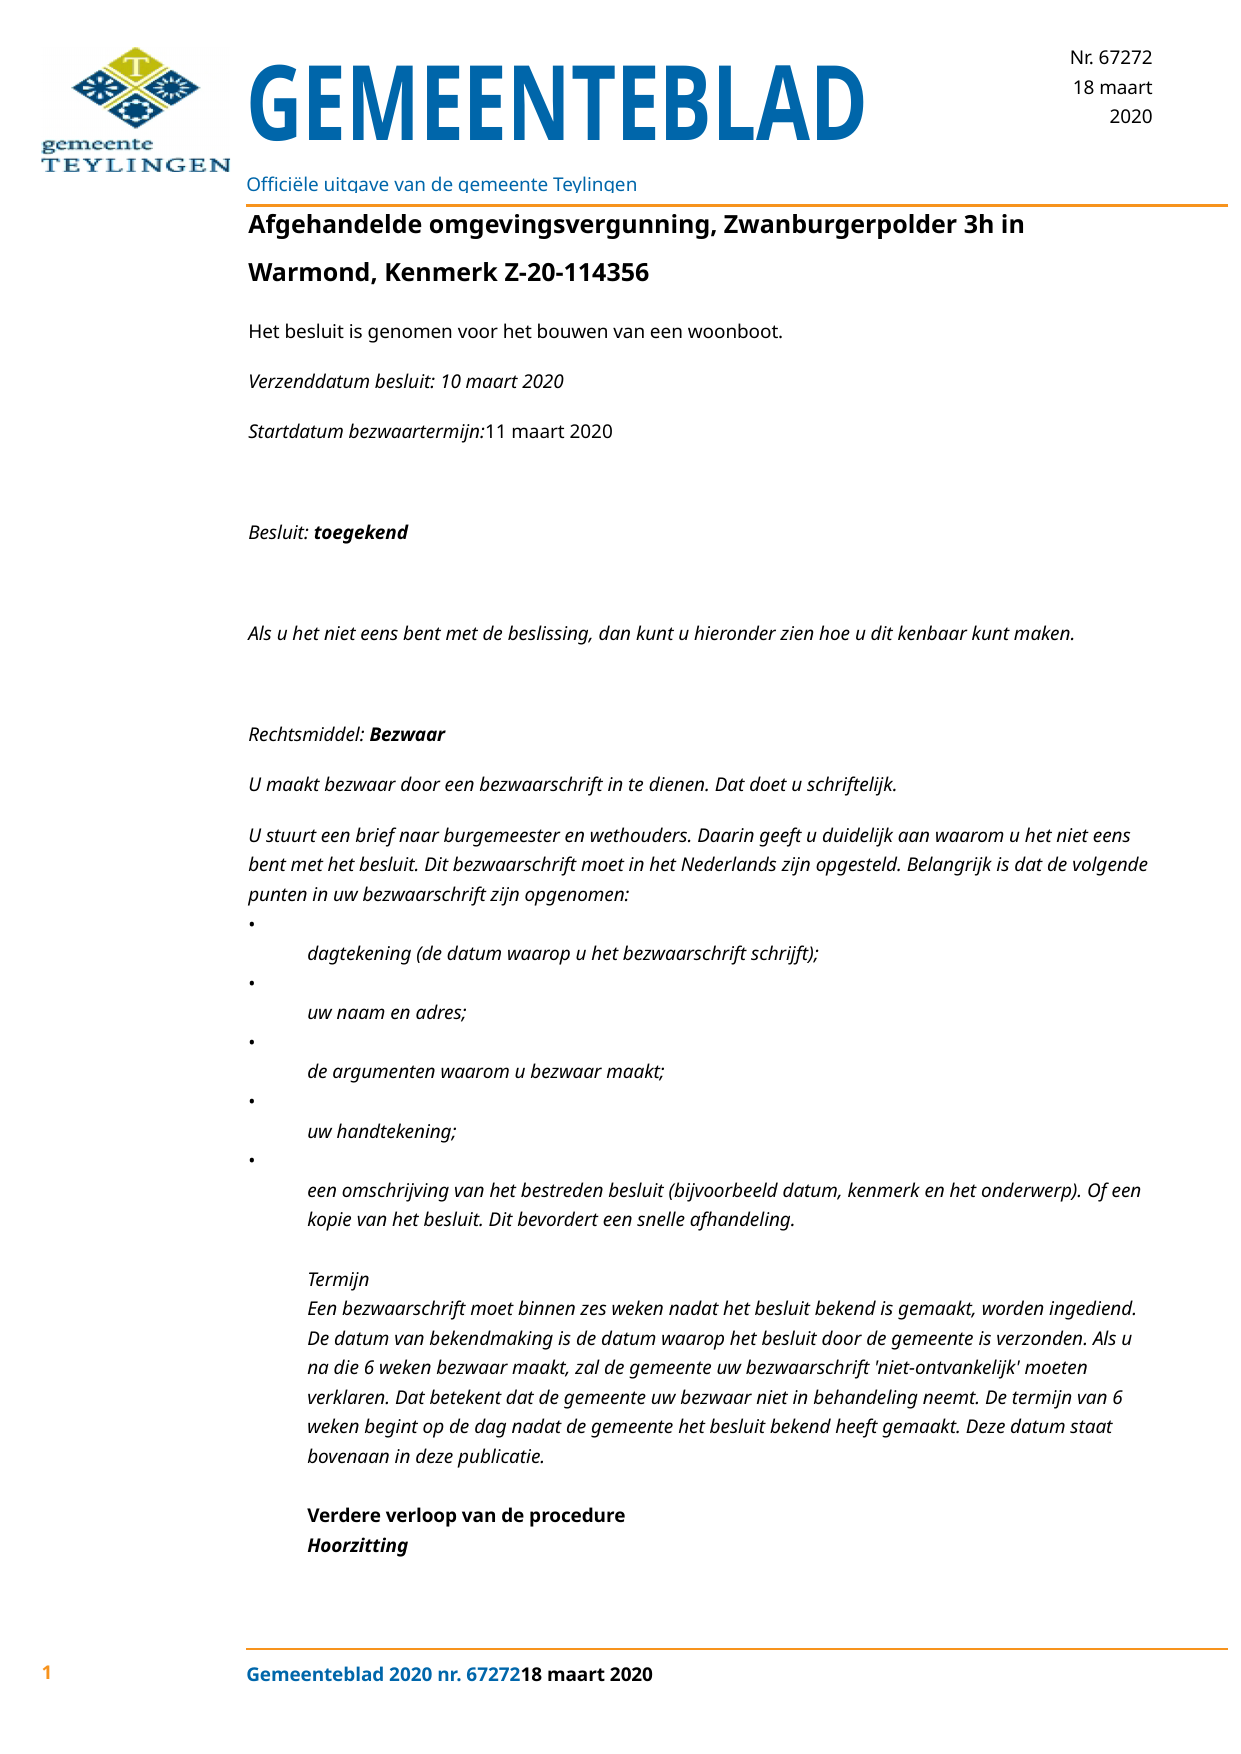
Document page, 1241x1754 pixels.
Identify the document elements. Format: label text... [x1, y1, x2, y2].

text Het besluit is genomen voor het bouwen van een woonboot. [248, 318, 1152, 344]
list Hoorzitting [248, 1532, 1152, 1558]
list uw handtekening; [248, 1118, 1152, 1144]
text Verzenddatum besluit: 10 maart 2020 [248, 368, 1152, 394]
text Afgehandelde omgevingsvergunning, Zwanburgerpolder 3h in Warmond, Kenmerk Z-20-114356 [248, 207, 1152, 288]
text Als u het niet eens bent met de beslissing, dan kunt u hieronder zien hoe u dit kenbaar kunt maken. [248, 620, 1152, 646]
text U stuurt een brief naar burgemeester en wethouders. Daarin geeft u duidelijk aan waarom u het niet eens bent met het besluit. Dit bezwaarschrift moet in het Nederlands zijn opgesteld. Belangrijk is dat de volgende punten in uw bezwaarschrift zijn opgenomen: [248, 822, 1152, 907]
text U maakt bezwaar door een bezwaarschrift in te dienen. Dat doet u schriftelijk. [248, 772, 1152, 797]
list Verdere verloop van de procedure [248, 1502, 1152, 1528]
picture [41, 47, 231, 172]
list dagtekening (de datum waarop u het bezwaarschrift schrijft); [248, 940, 1152, 966]
list uw naam en adres; [248, 999, 1152, 1025]
list een omschrijving van het bestreden besluit (bijvoorbeeld datum, kenmerk en het onderwerp). Of een kopie van het besluit. Dit bevordert een snelle afhandeling. [248, 1177, 1152, 1232]
list de argumenten waarom u bezwaar maakt; [248, 1059, 1152, 1084]
text Besluit: toegekend [248, 519, 1152, 545]
list Een bezwaarschrift moet binnen zes weken nadat het besluit bekend is gemaakt, worden ingediend. De datum van bekendmaking is de datum waarop het besluit door de gemeente is verzonden. Als u na die 6 weken bezwaar maakt, zal de gemeente uw bezwaarschrift 'niet-ontvankelijk' moeten verklaren. Dat betekent dat de gemeente uw bezwaar niet in behandeling neemt. De termijn van 6 weken begint op de dag nadat de gemeente het besluit bekend heeft gemaakt. Deze datum staat bovenaan in deze publicatie. [248, 1295, 1152, 1469]
list Termijn [248, 1266, 1152, 1292]
text Rechtsmiddel: Bezwaar [248, 721, 1152, 747]
text Startdatum bezwaartermijn:11 maart 2020 [248, 419, 1152, 444]
